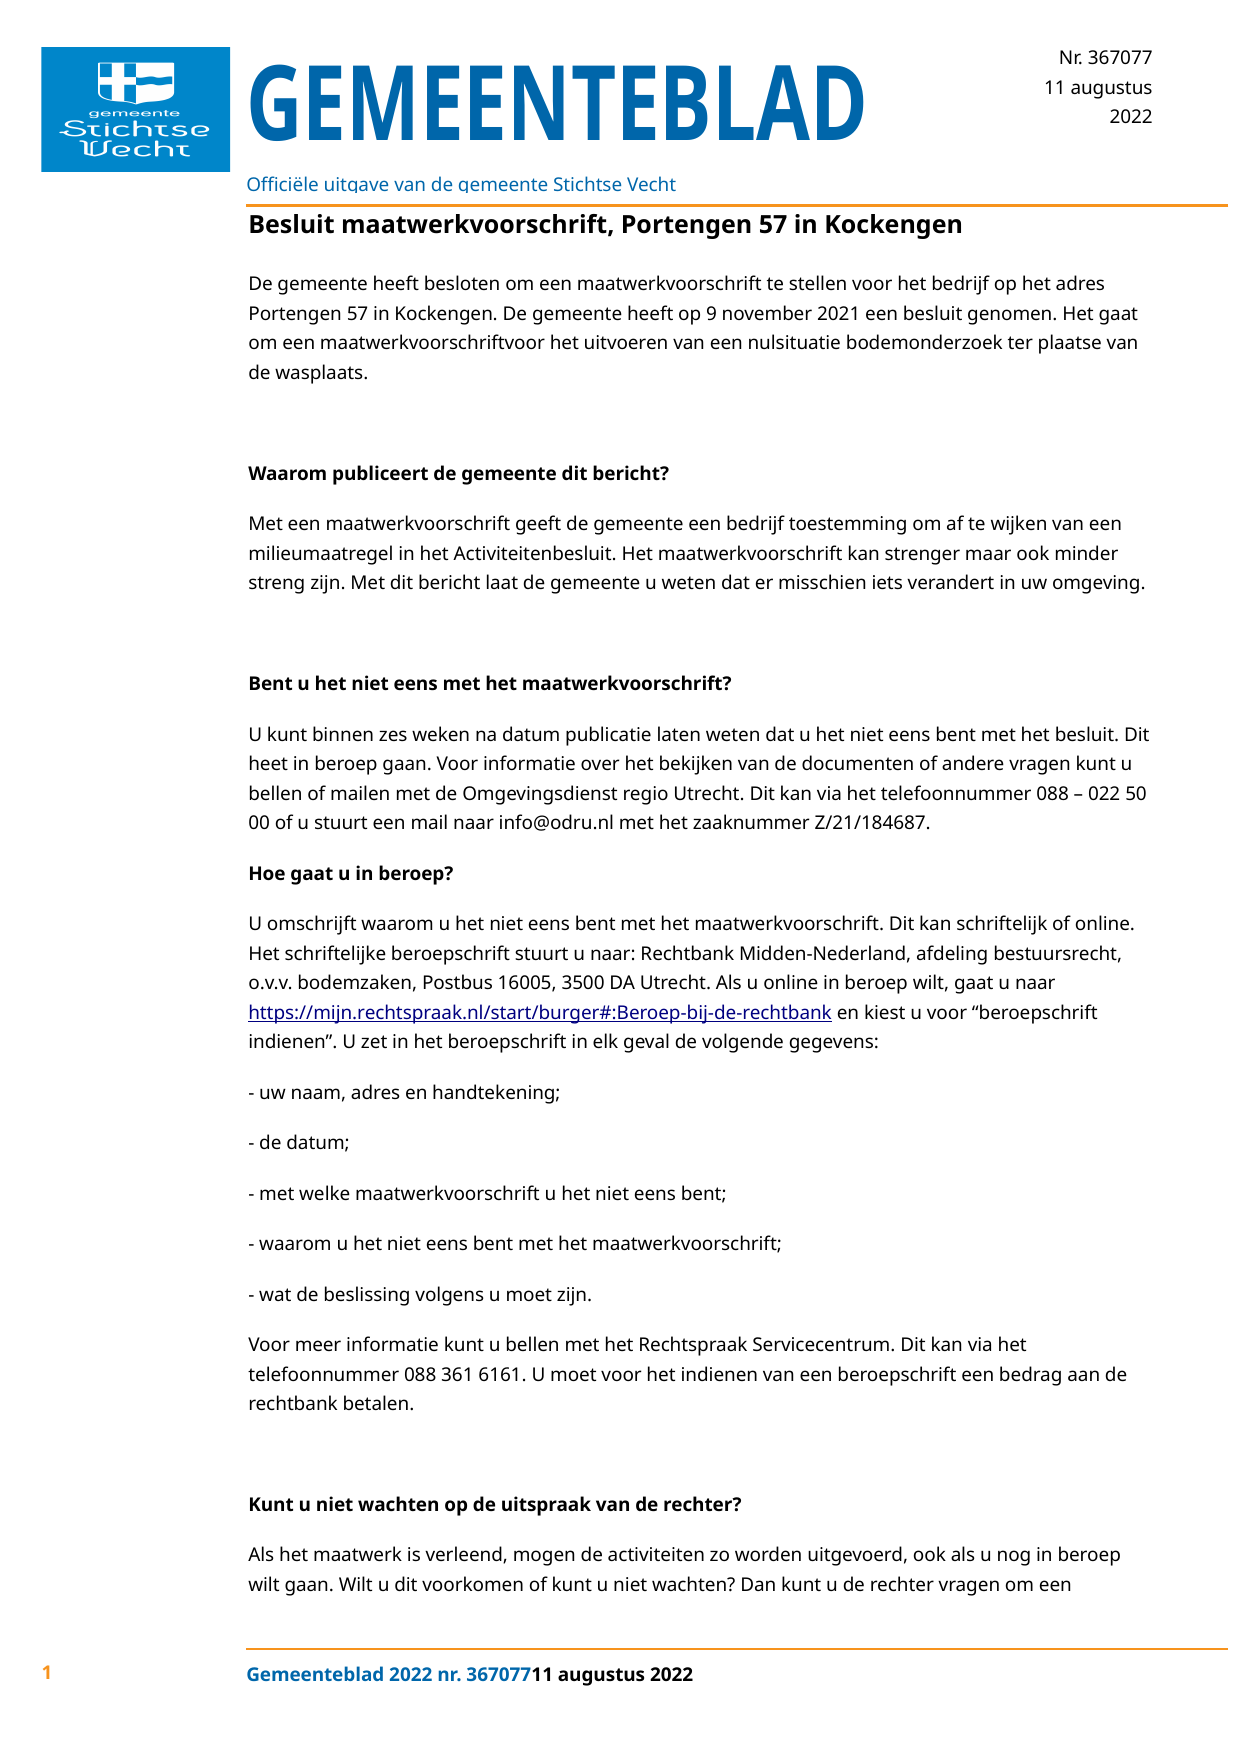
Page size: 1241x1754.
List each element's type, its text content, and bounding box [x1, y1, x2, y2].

text Hoe gaat u in beroep? [248, 860, 1152, 886]
picture [137, 63, 174, 103]
text Besluit maatwerkvoorschrift, Portengen 57 in Kockengen [248, 207, 1152, 241]
text Kunt u niet wachten op de uitspraak van de rechter? [248, 1491, 1152, 1517]
text De gemeente heeft besloten om een maatwerkvoorschrift te stellen voor het bedrijf op het adres Portengen 57 in Kockengen. De gemeente heeft op 9 november 2021 een besluit genomen. Het gaat om een maatwerkvoorschriftvoor het uitvoeren van een nulsituatie bodemonderzoek ter plaatse van de wasplaats. [248, 270, 1152, 385]
text Bent u het niet eens met het maatwerkvoorschrift? [248, 670, 1152, 696]
text - waarom u het niet eens bent met het maatwerkvoorschrift; [248, 1230, 1152, 1256]
text Als het maatwerk is verleend, mogen de activiteiten zo worden uitgevoerd, ook als u nog in beroep wilt gaan. Wilt u dit voorkomen of kunt u niet wachten? Dan kunt u de rechter vragen om een [248, 1542, 1152, 1597]
text - uw naam, adres en handtekening; [248, 1079, 1152, 1105]
text Waarom publiceert de gemeente dit bericht? [248, 460, 1152, 486]
text U omschrijft waarom u het niet eens bent met het maatwerkvoorschrift. Dit kan schriftelijk of online. Het schriftelijke beroepschrift stuurt u naar: Rechtbank Midden-Nederland, afdeling bestuursrecht, o.v.v. bodemzaken, Postbus 16005, 3500 DA Utrecht. Als u online in beroep wilt, gaat u naar https://mijn.rechtspraak.nl/start/burger#:Beroep-bij-de-rechtbank en kiest u voor “beroepschrift indienen”. U zet in het beroepschrift in elk geval de volgende gegevens: [248, 910, 1152, 1054]
text - met welke maatwerkvoorschrift u het niet eens bent; [248, 1180, 1152, 1206]
text - wat de beslissing volgens u moet zijn. [248, 1281, 1152, 1306]
text Voor meer informatie kunt u bellen met het Rechtspraak Servicecentrum. Dit kan via het telefoonnummer 088 361 6161. U moet voor het indienen van een beroepschrift een bedrag aan de rechtbank betalen. [248, 1331, 1152, 1416]
picture [99, 63, 135, 101]
text Met een maatwerkvoorschrift geeft de gemeente een bedrijf toestemming om af te wijken van een milieumaatregel in het Activiteitenbesluit. Het maatwerkvoorschrift kan strenger maar ook minder streng zijn. Met dit bericht laat de gemeente u weten dat er misschien iets verandert in uw omgeving. [248, 510, 1152, 595]
text - de datum; [248, 1129, 1152, 1155]
text U kunt binnen zes weken na datum publicatie laten weten dat u het niet eens bent met het besluit. Dit heet in beroep gaan. Voor informatie over het bekijken van de documenten of andere vragen kunt u bellen of mailen met de Omgevingsdienst regio Utrecht. Dit kan via het telefoonnummer 088 – 022 50 00 of u stuurt een mail naar info@odru.nl met het zaaknummer Z/21/184687. [248, 721, 1152, 835]
